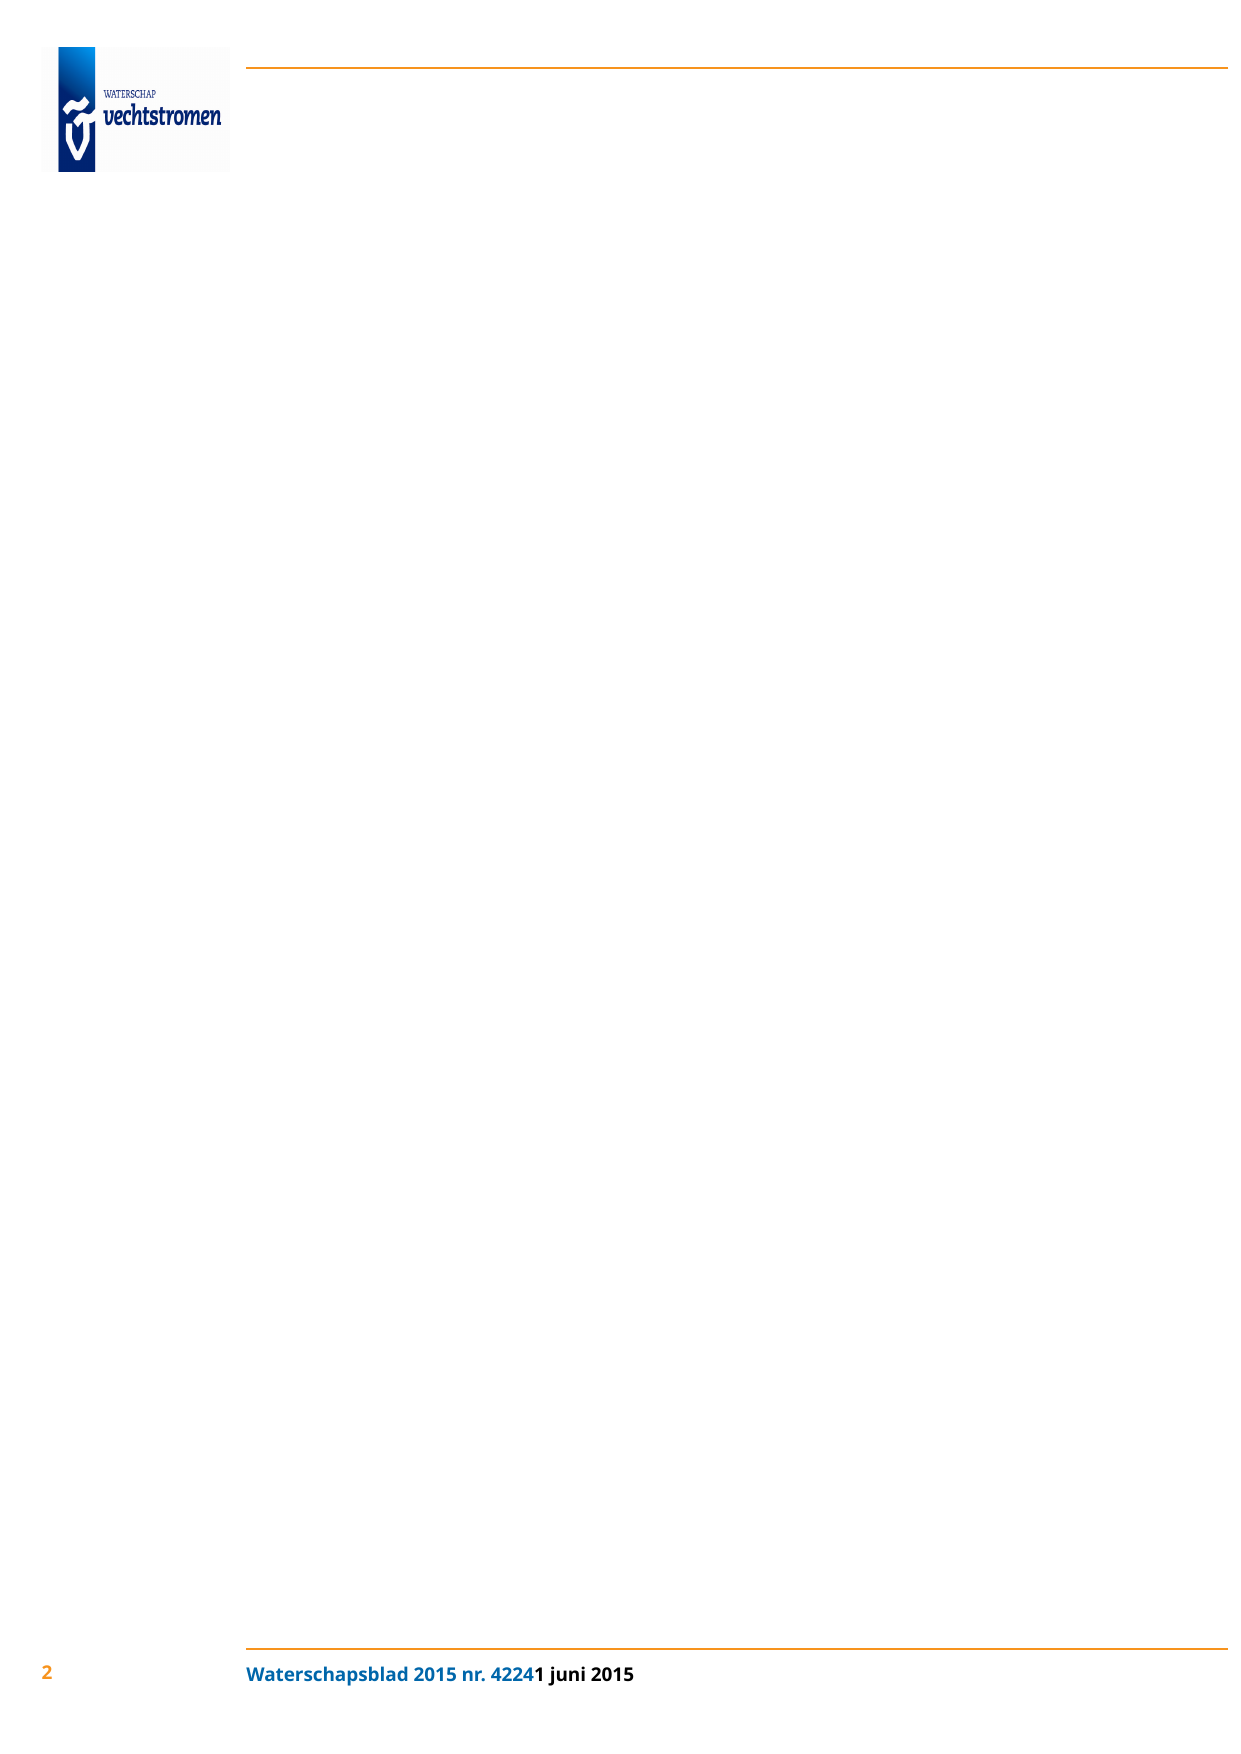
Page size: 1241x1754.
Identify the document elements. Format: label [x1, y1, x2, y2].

picture [41, 47, 231, 172]
